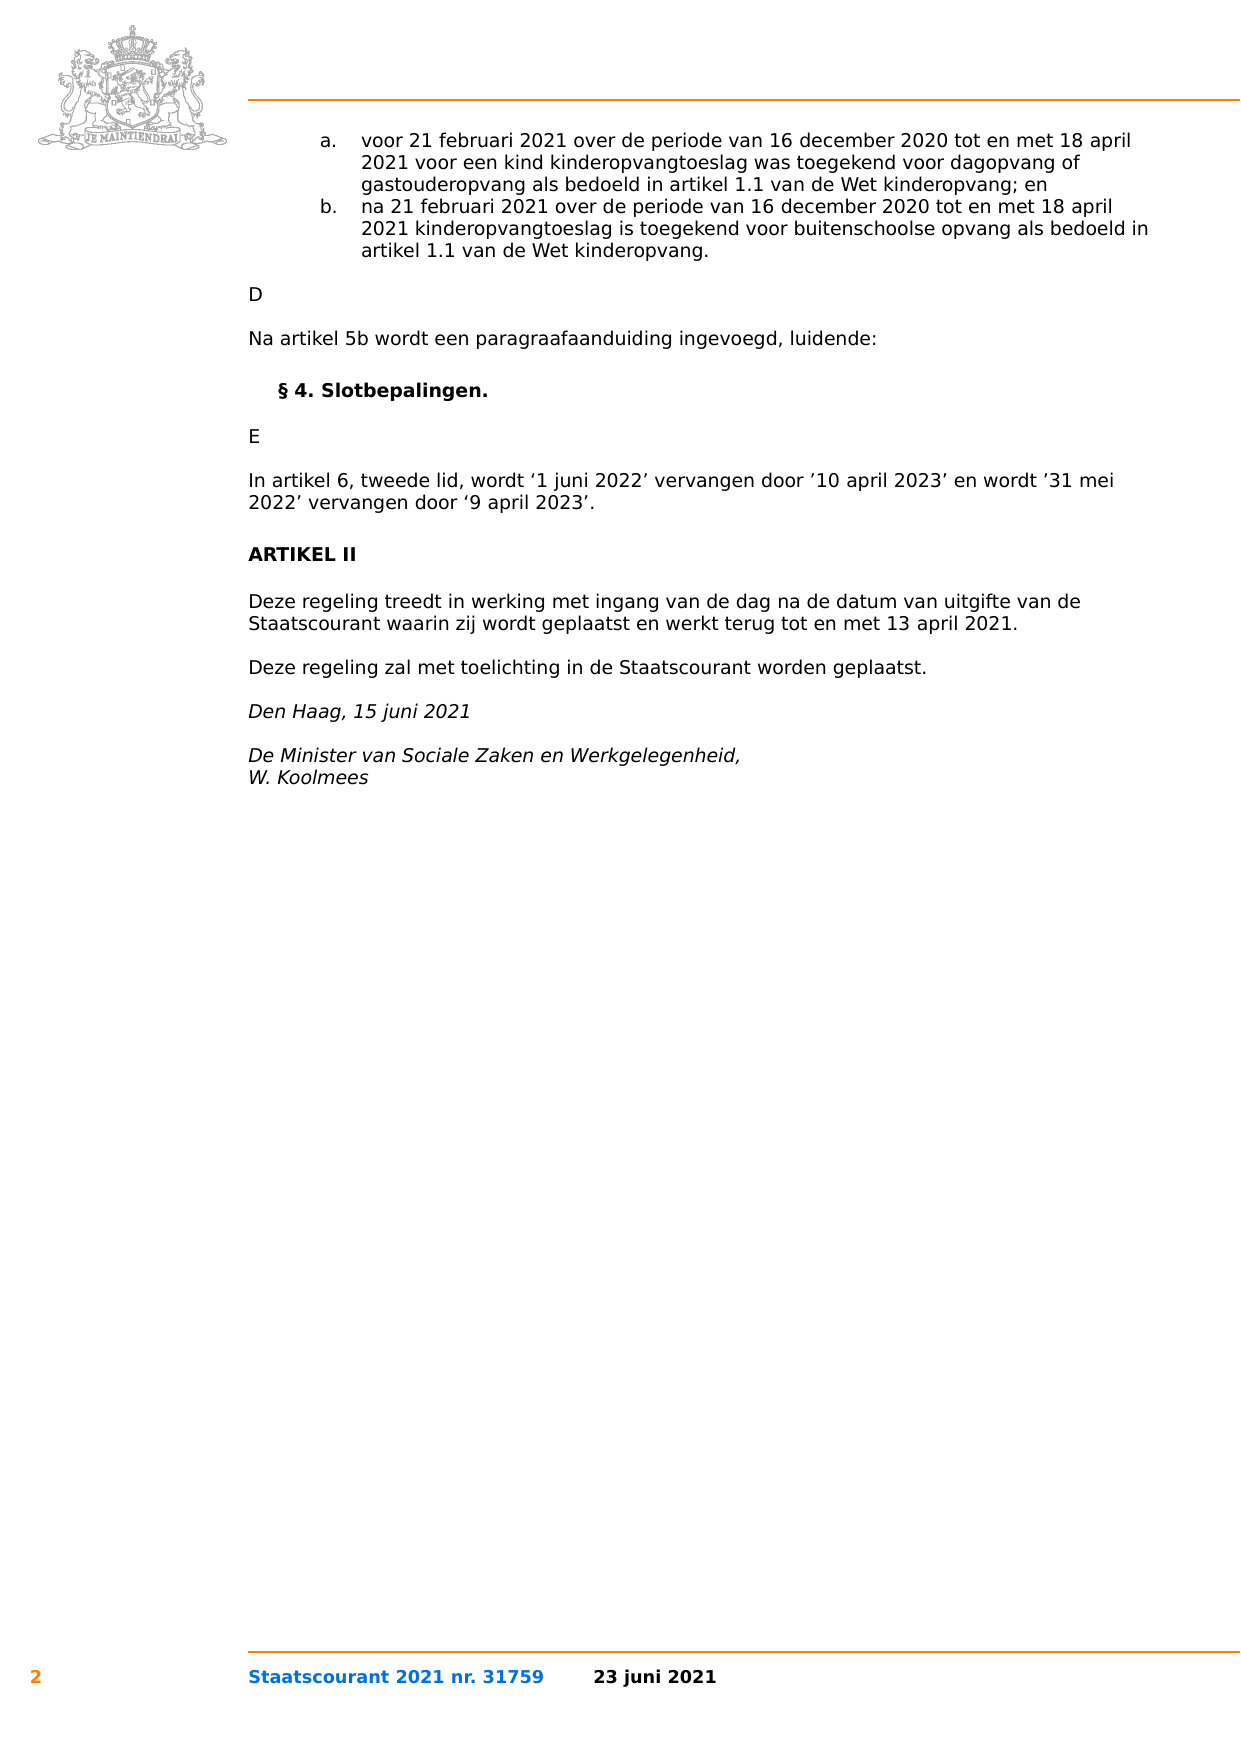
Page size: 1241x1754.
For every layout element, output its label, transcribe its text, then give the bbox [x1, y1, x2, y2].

text Deze regeling treedt in werking met ingang van de dag na de datum van uitgifte van de Staatscourant waarin zij wordt geplaatst en werkt terug tot en met 13 april 2021. [248, 591, 1163, 635]
subtitle § 4. Slotbepalingen. [278, 379, 1163, 401]
text D [248, 284, 1163, 306]
text Den Haag, 15 juni 2021 [248, 701, 1163, 723]
text E [248, 426, 1163, 448]
picture [38, 25, 227, 150]
subtitle ARTIKEL II [248, 544, 1163, 566]
text a. voor 21 februari 2021 over de periode van 16 december 2020 tot en met 18 april 2021 voor een kind kinderopvangtoeslag was toegekend voor dagopvang of gastouderopvang als bedoeld in artikel 1.1 van de Wet kinderopvang; en [319, 130, 1163, 196]
text Deze regeling zal met toelichting in de Staatscourant worden geplaatst. [248, 657, 1163, 679]
text De Minister van Sociale Zaken en Werkgelegenheid, W. Koolmees [248, 745, 1163, 789]
text b. na 21 februari 2021 over de periode van 16 december 2020 tot en met 18 april 2021 kinderopvangtoeslag is toegekend voor buitenschoolse opvang als bedoeld in artikel 1.1 van de Wet kinderopvang. [319, 196, 1163, 262]
text Na artikel 5b wordt een paragraafaanduiding ingevoegd, luidende: [248, 327, 1163, 349]
text In artikel 6, tweede lid, wordt ‘1 juni 2022’ vervangen door ’10 april 2023’ en wordt ’31 mei 2022’ vervangen door ‘9 april 2023’. [248, 470, 1163, 514]
